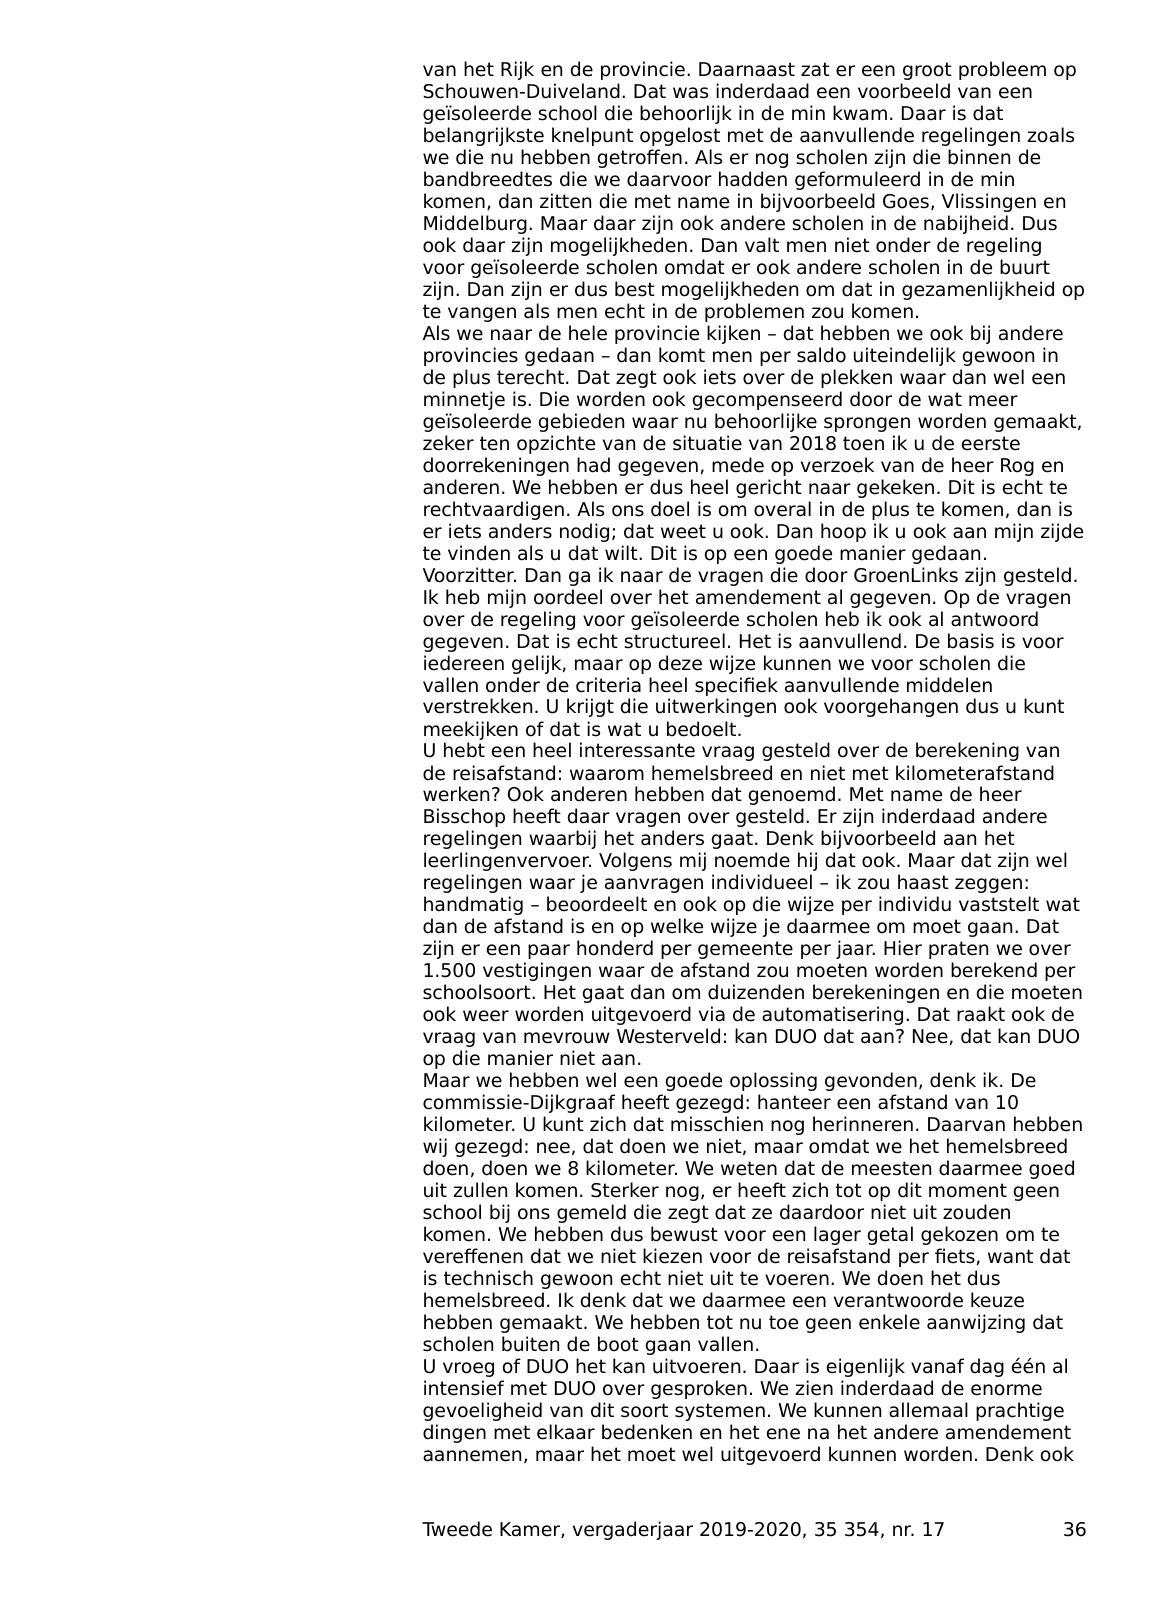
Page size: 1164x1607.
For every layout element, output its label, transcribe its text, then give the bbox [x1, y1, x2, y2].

text U vroeg of DUO het kan uitvoeren. Daar is eigenlijk vanaf dag één al intensief met DUO over gesproken. We zien inderdaad de enorme gevoeligheid van dit soort systemen. We kunnen allemaal prachtige dingen met elkaar bedenken en het ene na het andere amendement aannemen, maar het moet wel uitgevoerd kunnen worden. Denk ook [422, 1356, 1087, 1466]
text Voorzitter. Dan ga ik naar de vragen die door GroenLinks zijn gesteld. Ik heb mijn oordeel over het amendement al gegeven. Op de vragen over de regeling voor geïsoleerde scholen heb ik ook al antwoord gegeven. Dat is echt structureel. Het is aanvullend. De basis is voor iedereen gelijk, maar op deze wijze kunnen we voor scholen die vallen onder de criteria heel specifiek aanvullende middelen verstrekken. U krijgt die uitwerkingen ook voorgehangen dus u kunt meekijken of dat is wat u bedoelt. [422, 564, 1087, 740]
text U hebt een heel interessante vraag gesteld over de berekening van de reisafstand: waarom hemelsbreed en niet met kilometerafstand werken? Ook anderen hebben dat genoemd. Met name de heer Bisschop heeft daar vragen over gesteld. Er zijn inderdaad andere regelingen waarbij het anders gaat. Denk bijvoorbeeld aan het leerlingenvervoer. Volgens mij noemde hij dat ook. Maar dat zijn wel regelingen waar je aanvragen individueel – ik zou haast zeggen: handmatig – beoordeelt en ook op die wijze per individu vaststelt wat dan de afstand is en op welke wijze je daarmee om moet gaan. Dat zijn er een paar honderd per gemeente per jaar. Hier praten we over 1.500 vestigingen waar de afstand zou moeten worden berekend per schoolsoort. Het gaat dan om duizenden berekeningen en die moeten ook weer worden uitgevoerd via de automatisering. Dat raakt ook de vraag van mevrouw Westerveld: kan DUO dat aan? Nee, dat kan DUO op die manier niet aan. [422, 740, 1087, 1070]
text Maar we hebben wel een goede oplossing gevonden, denk ik. De commissie-Dijkgraaf heeft gezegd: hanteer een afstand van 10 kilometer. U kunt zich dat misschien nog herinneren. Daarvan hebben wij gezegd: nee, dat doen we niet, maar omdat we het hemelsbreed doen, doen we 8 kilometer. We weten dat de meesten daarmee goed uit zullen komen. Sterker nog, er heeft zich tot op dit moment geen school bij ons gemeld die zegt dat ze daardoor niet uit zouden komen. We hebben dus bewust voor een lager getal gekozen om te vereffenen dat we niet kiezen voor de reisafstand per fiets, want dat is technisch gewoon echt niet uit te voeren. We doen het dus hemelsbreed. Ik denk dat we daarmee een verantwoorde keuze hebben gemaakt. We hebben tot nu toe geen enkele aanwijzing dat scholen buiten de boot gaan vallen. [422, 1070, 1087, 1356]
text Als we naar de hele provincie kijken – dat hebben we ook bij andere provincies gedaan – dan komt men per saldo uiteindelijk gewoon in de plus terecht. Dat zegt ook iets over de plekken waar dan wel een minnetje is. Die worden ook gecompenseerd door de wat meer geïsoleerde gebieden waar nu behoorlijke sprongen worden gemaakt, zeker ten opzichte van de situatie van 2018 toen ik u de eerste doorrekeningen had gegeven, mede op verzoek van de heer Rog en anderen. We hebben er dus heel gericht naar gekeken. Dit is echt te rechtvaardigen. Als ons doel is om overal in de plus te komen, dan is er iets anders nodig; dat weet u ook. Dan hoop ik u ook aan mijn zijde te vinden als u dat wilt. Dit is op een goede manier gedaan. [422, 323, 1087, 564]
text van het Rijk en de provincie. Daarnaast zat er een groot probleem op Schouwen-Duiveland. Dat was inderdaad een voorbeeld van een geïsoleerde school die behoorlijk in de min kwam. Daar is dat belangrijkste knelpunt opgelost met de aanvullende regelingen zoals we die nu hebben getroffen. Als er nog scholen zijn die binnen de bandbreedtes die we daarvoor hadden geformuleerd in de min komen, dan zitten die met name in bijvoorbeeld Goes, Vlissingen en Middelburg. Maar daar zijn ook andere scholen in de nabijheid. Dus ook daar zijn mogelijkheden. Dan valt men niet onder de regeling voor geïsoleerde scholen omdat er ook andere scholen in de buurt zijn. Dan zijn er dus best mogelijkheden om dat in gezamenlijkheid op te vangen als men echt in de problemen zou komen. [422, 59, 1087, 323]
